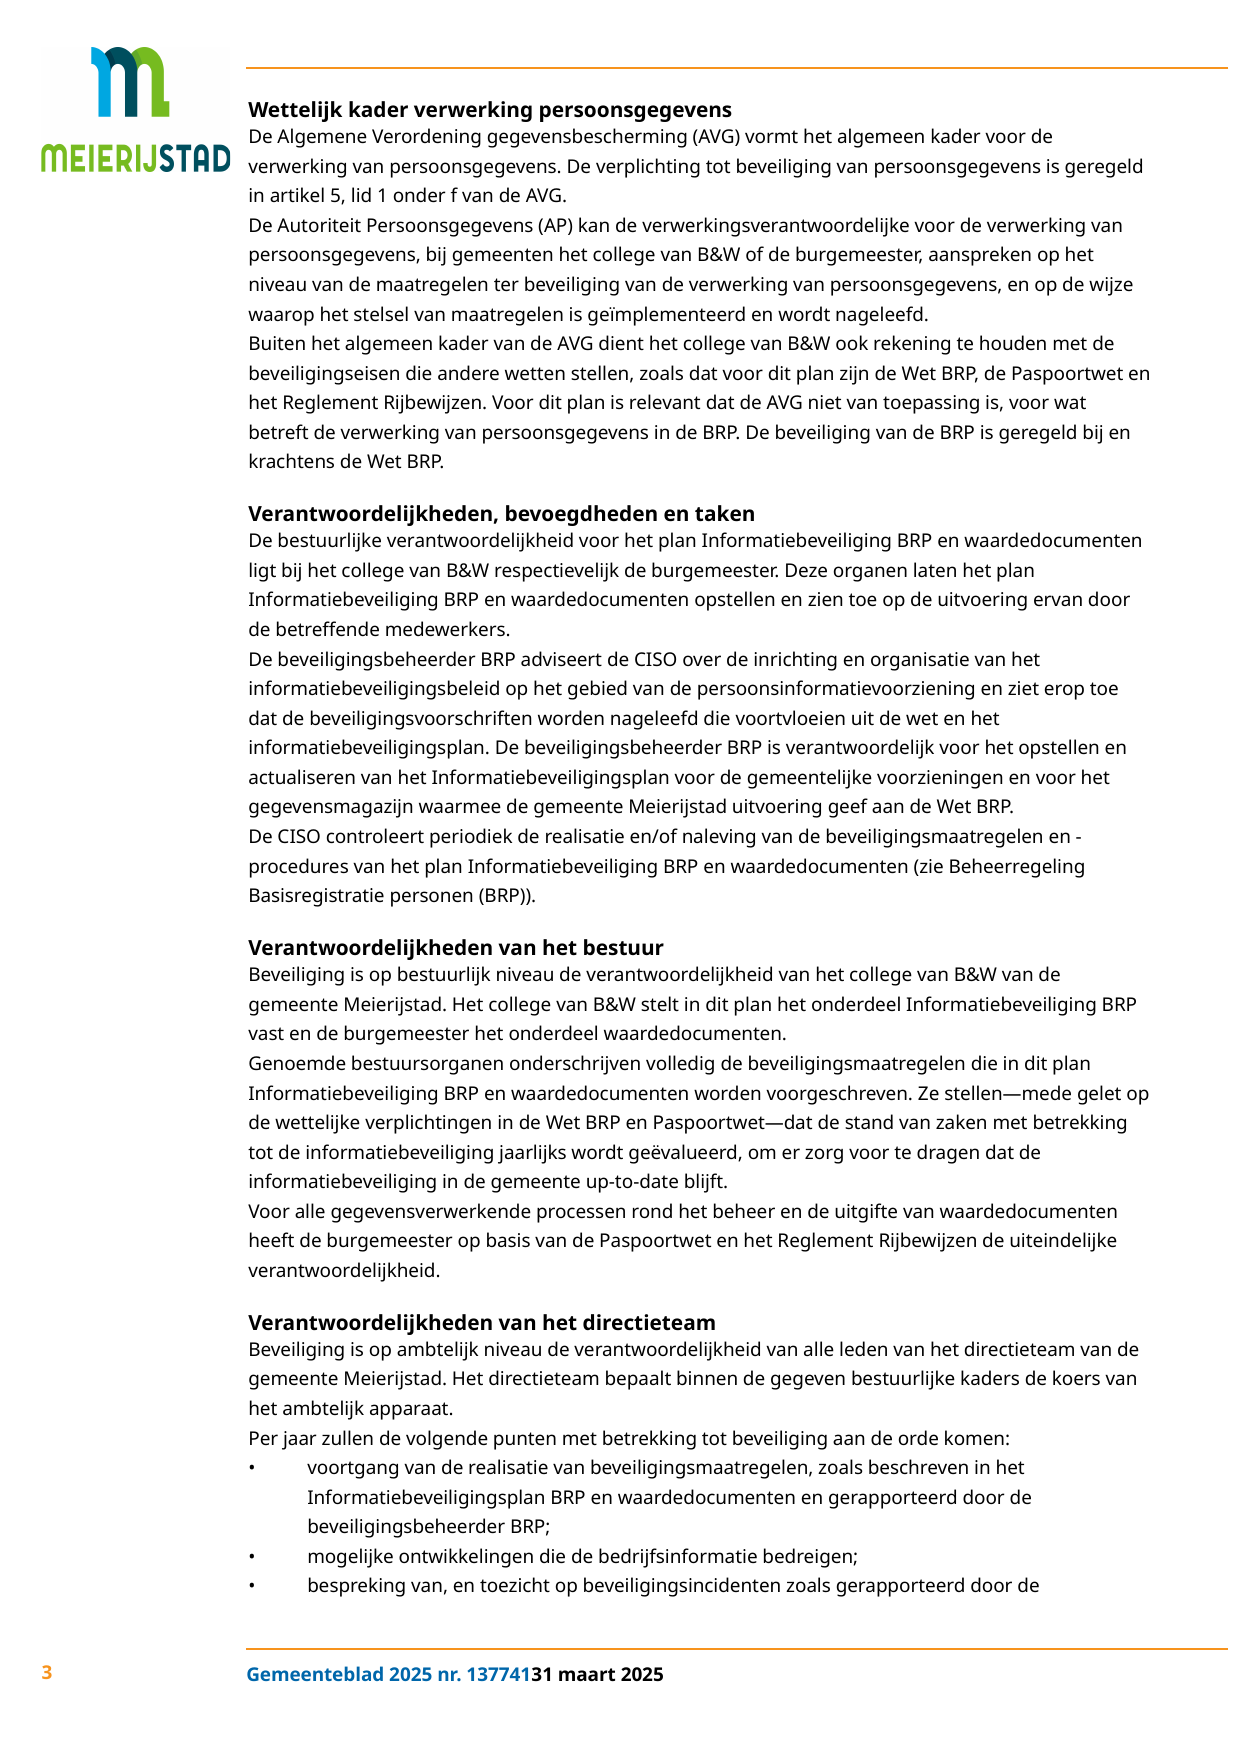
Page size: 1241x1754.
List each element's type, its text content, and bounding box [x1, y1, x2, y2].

text Wettelijk kader verwerking persoonsgegevens [248, 95, 1152, 123]
text Verantwoordelijkheden, bevoegdheden en taken [248, 499, 1152, 527]
text Beveiliging is op bestuurlijk niveau de verantwoordelijkheid van het college van B&W van de gemeente Meierijstad. Het college van B&W stelt in dit plan het onderdeel Informatiebeveiliging BRP vast en de burgemeester het onderdeel waardedocumenten. [248, 961, 1152, 1046]
list voortgang van de realisatie van beveiligingsmaatregelen, zoals beschreven in het Informatiebeveiligingsplan BRP en waardedocumenten en gerapporteerd door de beveiligingsbeheerder BRP; [248, 1454, 1152, 1539]
text Voor alle gegevensverwerkende processen rond het beheer en de uitgifte van waardedocumenten heeft de burgemeester op basis van de Paspoortwet en het Reglement Rijbewijzen de uiteindelijke verantwoordelijkheid. [248, 1198, 1152, 1283]
text Buiten het algemeen kader van de AVG dient het college van B&W ook rekening te houden met de beveiligingseisen die andere wetten stellen, zoals dat voor dit plan zijn de Wet BRP, de Paspoortwet en het Reglement Rijbewijzen. Voor dit plan is relevant dat de AVG niet van toepassing is, voor wat betreft de verwerking van persoonsgegevens in de BRP. De beveiliging van de BRP is geregeld bij en krachtens de Wet BRP. [248, 330, 1152, 474]
list bespreking van, en toezicht op beveiligingsincidenten zoals gerapporteerd door de [248, 1573, 1152, 1598]
text Verantwoordelijkheden van het directieteam [248, 1308, 1152, 1336]
text De bestuurlijke verantwoordelijkheid voor het plan Informatiebeveiliging BRP en waardedocumenten ligt bij het college van B&W respectievelijk de burgemeester. Deze organen laten het plan Informatiebeveiliging BRP en waardedocumenten opstellen en zien toe op de uitvoering ervan door de betreffende medewerkers. [248, 527, 1152, 642]
text De Autoriteit Persoonsgegevens (AP) kan de verwerkingsverantwoordelijke voor de verwerking van persoonsgegevens, bij gemeenten het college van B&W of de burgemeester, aanspreken op het niveau van de maatregelen ter beveiliging van de verwerking van persoonsgegevens, en op de wijze waarop het stelsel van maatregelen is geïmplementeerd en wordt nageleefd. [248, 212, 1152, 326]
text De beveiligingsbeheerder BRP adviseert de CISO over de inrichting en organisatie van het informatiebeveiligingsbeleid op het gebied van de persoonsinformatievoorziening en ziet erop toe dat de beveiligingsvoorschriften worden nageleefd die voortvloeien uit de wet en het informatiebeveiligingsplan. De beveiligingsbeheerder BRP is verantwoordelijk voor het opstellen en actualiseren van het Informatiebeveiligingsplan voor de gemeentelijke voorzieningen en voor het gegevensmagazijn waarmee de gemeente Meierijstad uitvoering geef aan de Wet BRP. [248, 646, 1152, 819]
text Genoemde bestuursorganen onderschrijven volledig de beveiligingsmaatregelen die in dit plan Informatiebeveiliging BRP en waardedocumenten worden voorgeschreven. Ze stellen—mede gelet op de wettelijke verplichtingen in de Wet BRP en Paspoortwet—dat de stand van zaken met betrekking tot de informatiebeveiliging jaarlijks wordt geëvalueerd, om er zorg voor te dragen dat de informatiebeveiliging in de gemeente up-to-date blijft. [248, 1050, 1152, 1194]
text Verantwoordelijkheden van het bestuur [248, 933, 1152, 961]
list mogelijke ontwikkelingen die de bedrijfsinformatie bedreigen; [248, 1543, 1152, 1569]
text De Algemene Verordening gegevensbescherming (AVG) vormt het algemeen kader voor de verwerking van persoonsgegevens. De verplichting tot beveiliging van persoonsgegevens is geregeld in artikel 5, lid 1 onder f van de AVG. [248, 123, 1152, 208]
text De CISO controleert periodiek de realisatie en/of naleving van de beveiligingsmaatregelen en -procedures van het plan Informatiebeveiliging BRP en waardedocumenten (zie Beheerregeling Basisregistratie personen (BRP)). [248, 823, 1152, 908]
picture [41, 47, 231, 172]
text Per jaar zullen de volgende punten met betrekking tot beveiliging aan de orde komen: [248, 1425, 1152, 1451]
text Beveiliging is op ambtelijk niveau de verantwoordelijkheid van alle leden van het directieteam van de gemeente Meierijstad. Het directieteam bepaalt binnen de gegeven bestuurlijke kaders de koers van het ambtelijk apparaat. [248, 1336, 1152, 1421]
